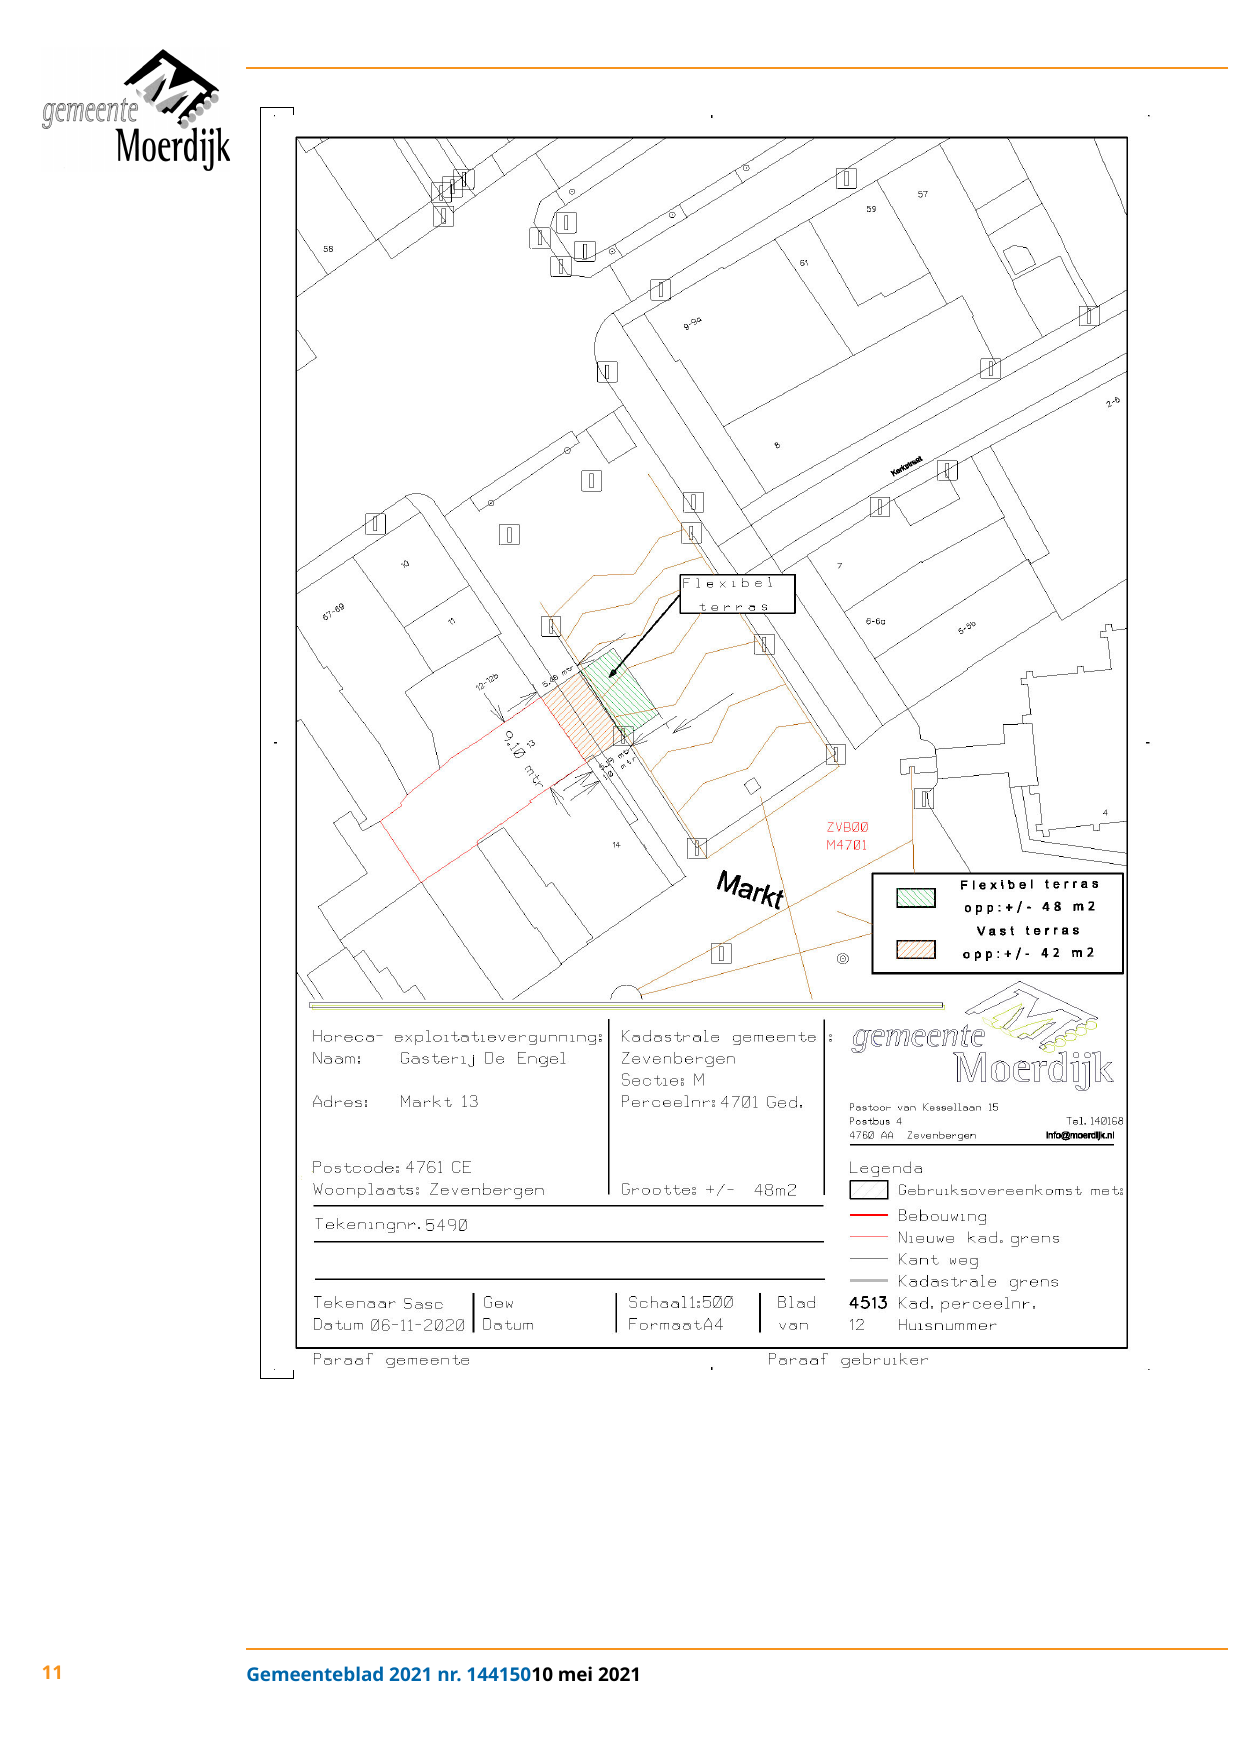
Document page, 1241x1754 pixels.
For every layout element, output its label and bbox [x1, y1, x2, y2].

picture [41, 47, 231, 172]
picture [268, 115, 1155, 1370]
